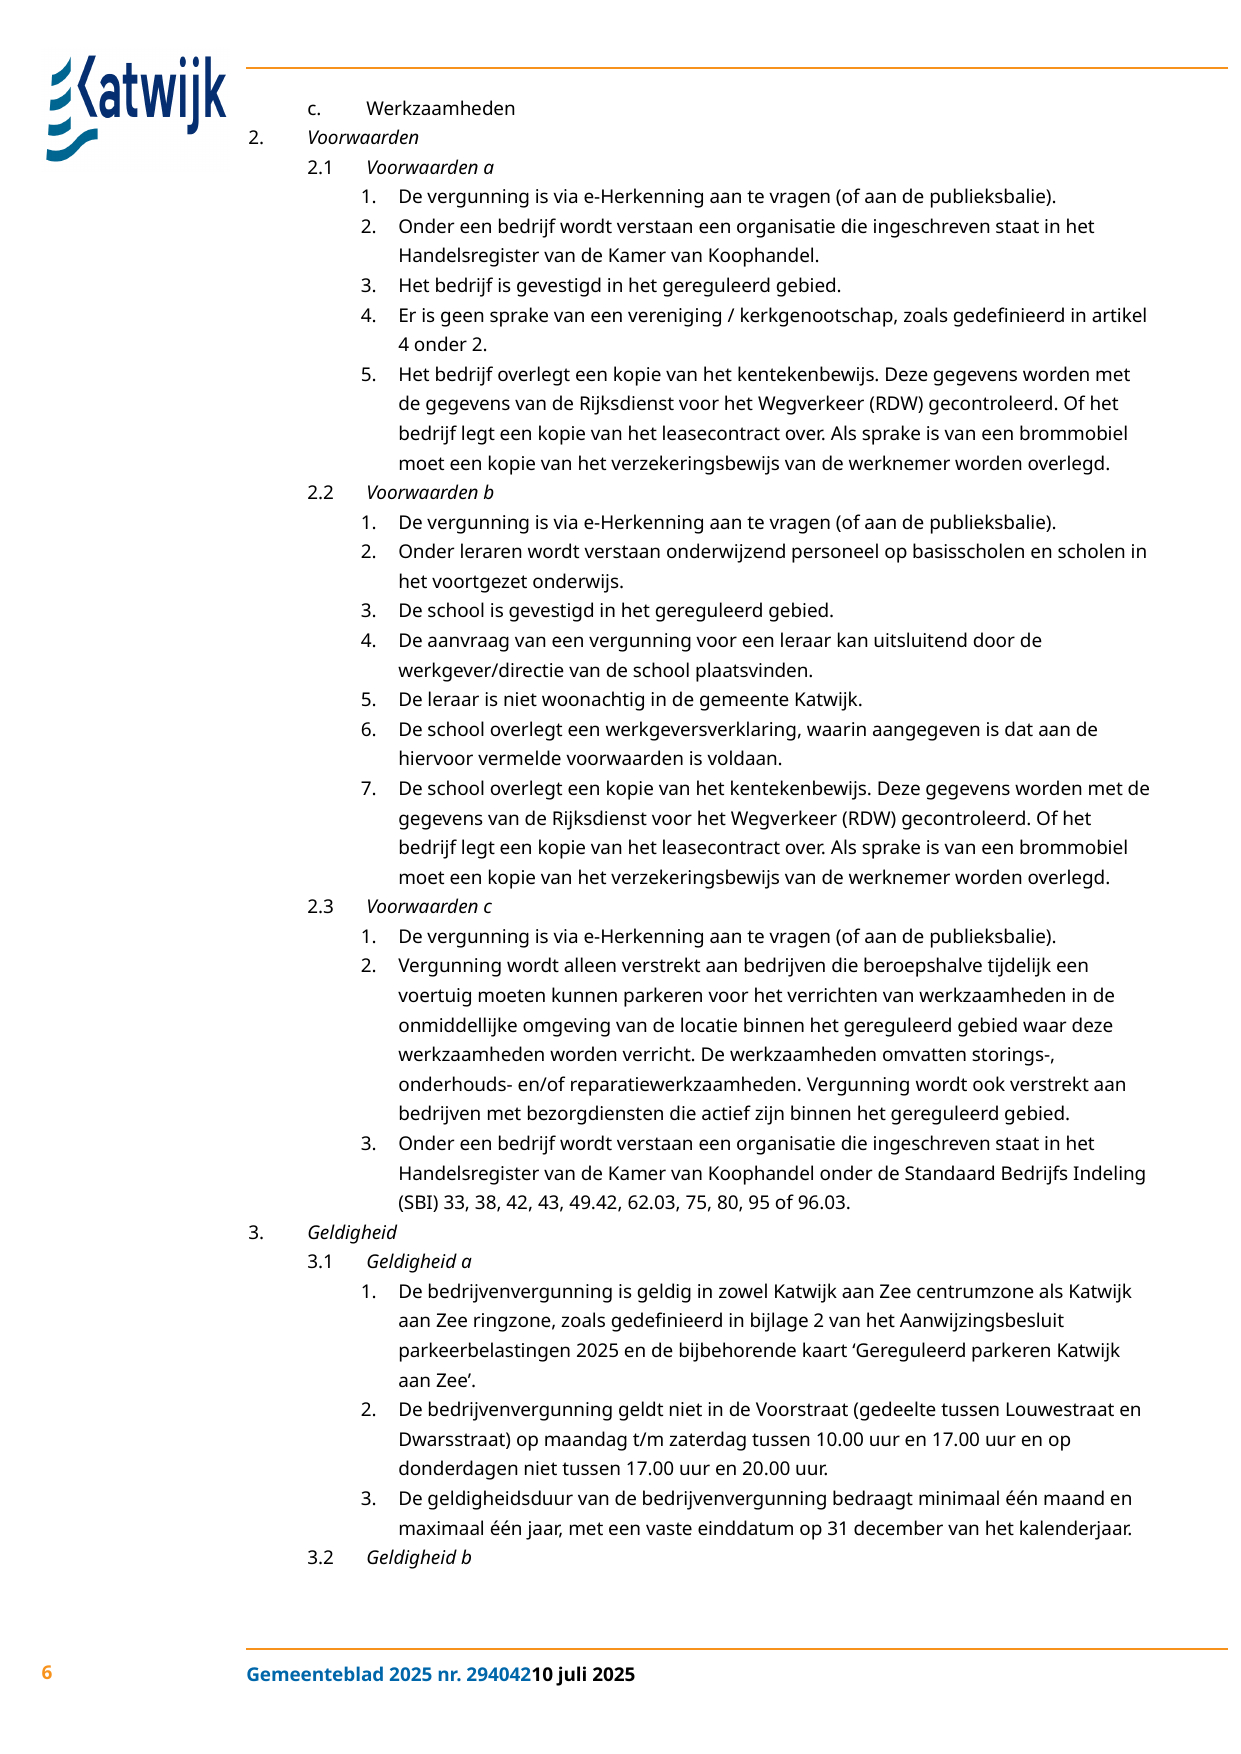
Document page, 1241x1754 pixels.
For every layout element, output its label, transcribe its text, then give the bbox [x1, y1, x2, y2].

list Geldigheid a [307, 1248, 1152, 1274]
list Voorwaarden c [307, 893, 1152, 919]
list De bedrijvenvergunning is geldig in zowel Katwijk aan Zee centrumzone als Katwijk aan Zee ringzone, zoals gedefinieerd in bijlage 2 van het Aanwijzingsbesluit parkeerbelastingen 2025 en de bijbehorende kaart ‘Gereguleerd parkeren Katwijk aan Zee’. [361, 1278, 1152, 1393]
list De leraar is niet woonachtig in de gemeente Katwijk. [361, 686, 1152, 712]
list De school overlegt een werkgeversverklaring, waarin aangegeven is dat aan de hiervoor vermelde voorwaarden is voldaan. [361, 716, 1152, 771]
list Onder een bedrijf wordt verstaan een organisatie die ingeschreven staat in het Handelsregister van de Kamer van Koophandel onder de Standaard Bedrijfs Indeling (SBI) 33, 38, 42, 43, 49.42, 62.03, 75, 80, 95 of 96.03. [361, 1130, 1152, 1215]
list Geldigheid [248, 1219, 1152, 1245]
list De geldigheidsduur van de bedrijvenvergunning bedraagt minimaal één maand en maximaal één jaar, met een vaste einddatum op 31 december van het kalenderjaar. [361, 1485, 1152, 1541]
list De vergunning is via e-Herkenning aan te vragen (of aan de publieksbalie). [361, 923, 1152, 949]
list De school is gevestigd in het gereguleerd gebied. [361, 598, 1152, 623]
list Het bedrijf is gevestigd in het gereguleerd gebied. [361, 272, 1152, 298]
list Voorwaarden b [307, 479, 1152, 505]
list Het bedrijf overlegt een kopie van het kentekenbewijs. Deze gegevens worden met de gegevens van de Rijksdienst voor het Wegverkeer (RDW) gecontroleerd. Of het bedrijf legt een kopie van het leasecontract over. Als sprake is van een brommobiel moet een kopie van het verzekeringsbewijs van de werknemer worden overlegd. [361, 361, 1152, 476]
list Geldigheid b [307, 1544, 1152, 1570]
list De bedrijvenvergunning geldt niet in de Voorstraat (gedeelte tussen Louwestraat en Dwarsstraat) op maandag t/m zaterdag tussen 10.00 uur en 17.00 uur en op donderdagen niet tussen 17.00 uur en 20.00 uur. [361, 1396, 1152, 1481]
list De vergunning is via e-Herkenning aan te vragen (of aan de publieksbalie). [361, 183, 1152, 209]
list Voorwaarden [248, 124, 1152, 150]
list Er is geen sprake van een vereniging / kerkgenootschap, zoals gedefinieerd in artikel 4 onder 2. [361, 302, 1152, 357]
list De vergunning is via e-Herkenning aan te vragen (of aan de publieksbalie). [361, 509, 1152, 535]
list Werkzaamheden [307, 95, 1152, 121]
list Voorwaarden a [307, 154, 1152, 180]
list Vergunning wordt alleen verstrekt aan bedrijven die beroepshalve tijdelijk een voertuig moeten kunnen parkeren voor het verrichten van werkzaamheden in de onmiddellijke omgeving van de locatie binnen het gereguleerd gebied waar deze werkzaamheden worden verricht. De werkzaamheden omvatten storings-, onderhouds- en/of reparatiewerkzaamheden. Vergunning wordt ook verstrekt aan bedrijven met bezorgdiensten die actief zijn binnen het gereguleerd gebied. [361, 953, 1152, 1126]
list Onder een bedrijf wordt verstaan een organisatie die ingeschreven staat in het Handelsregister van de Kamer van Koophandel. [361, 213, 1152, 268]
picture [41, 47, 231, 172]
list De school overlegt een kopie van het kentekenbewijs. Deze gegevens worden met de gegevens van de Rijksdienst voor het Wegverkeer (RDW) gecontroleerd. Of het bedrijf legt een kopie van het leasecontract over. Als sprake is van een brommobiel moet een kopie van het verzekeringsbewijs van de werknemer worden overlegd. [361, 775, 1152, 890]
list Onder leraren wordt verstaan onderwijzend personeel op basisscholen en scholen in het voortgezet onderwijs. [361, 538, 1152, 594]
list De aanvraag van een vergunning voor een leraar kan uitsluitend door de werkgever/directie van de school plaatsvinden. [361, 627, 1152, 683]
